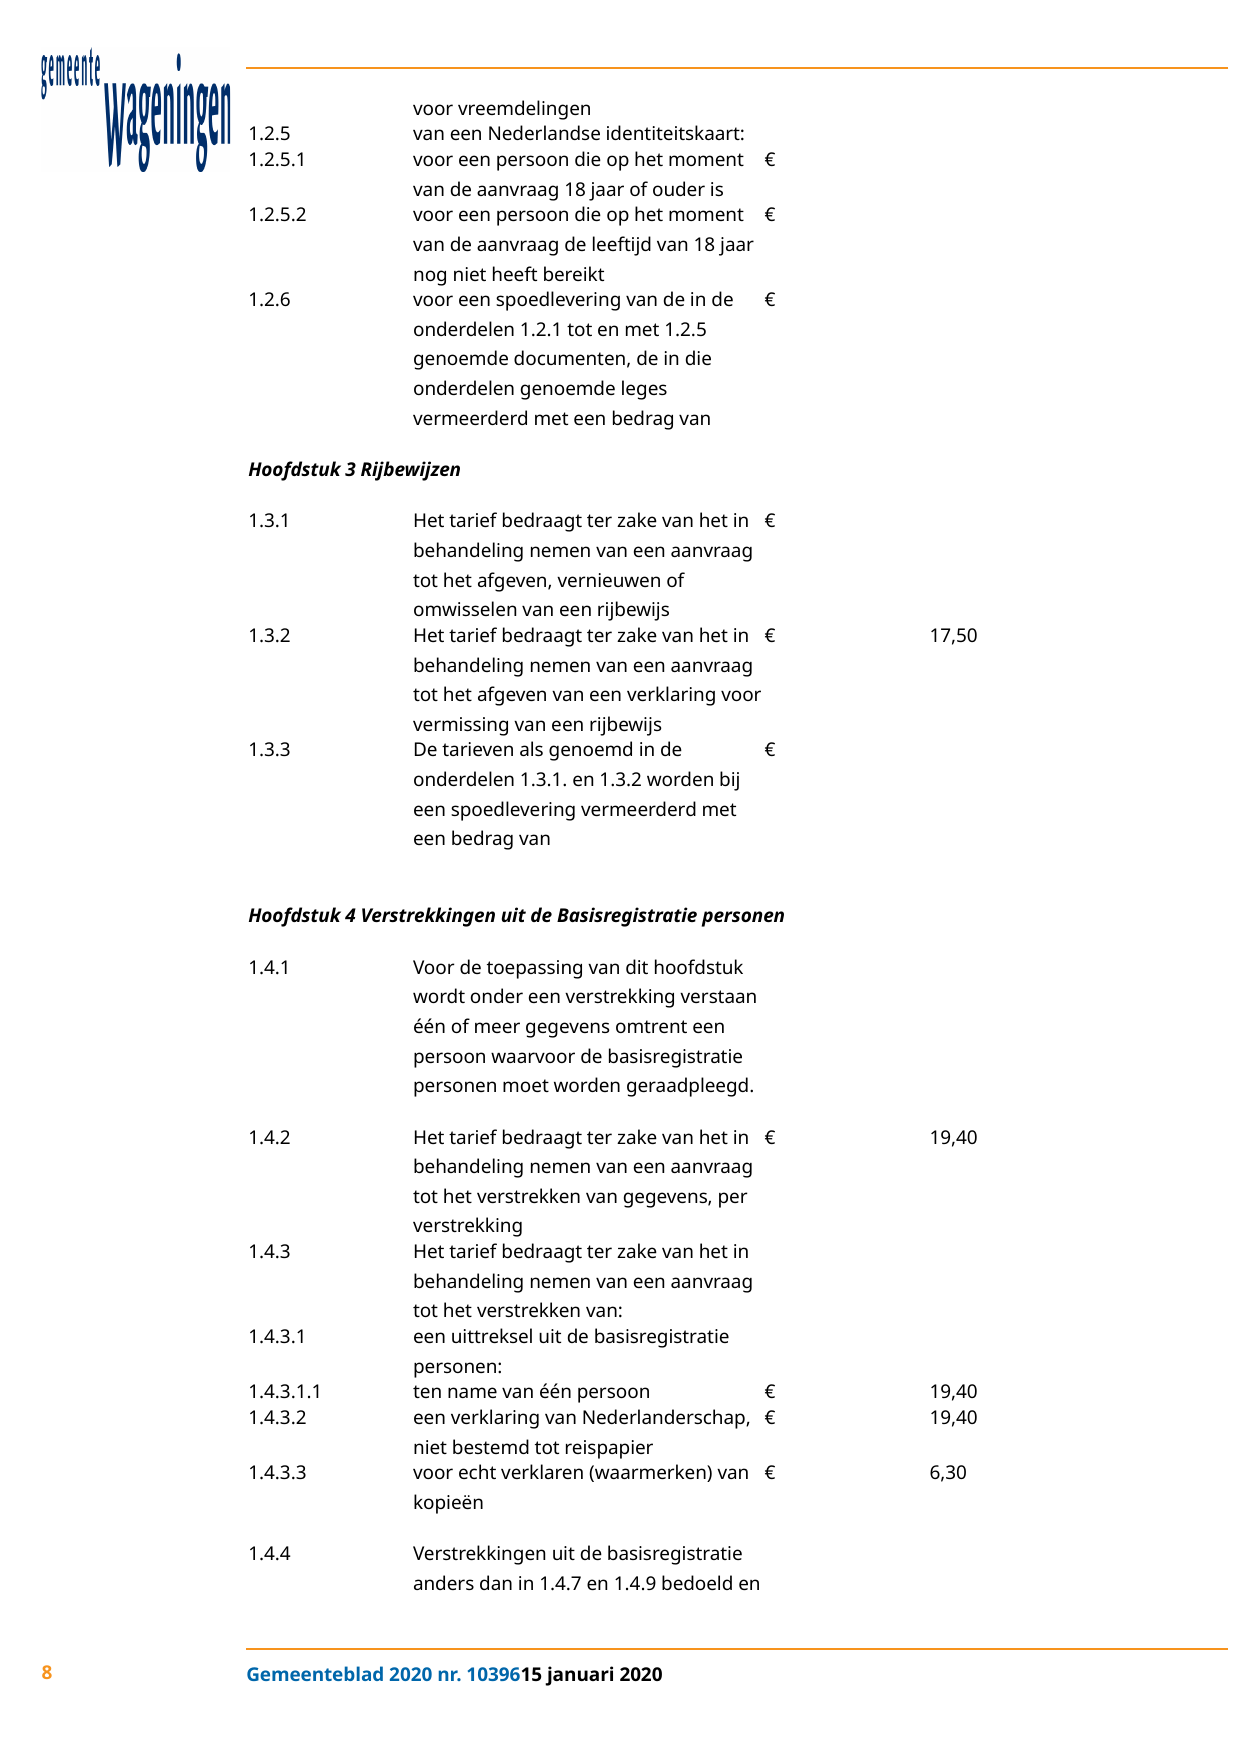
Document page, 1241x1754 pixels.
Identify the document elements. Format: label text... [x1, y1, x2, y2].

table_cell [929, 431, 1152, 456]
table_cell [413, 1098, 764, 1124]
table_cell € [764, 202, 929, 286]
table_cell [764, 1515, 929, 1541]
table_cell [764, 1323, 929, 1378]
table_cell [929, 737, 1152, 851]
table_cell De tarieven als genoemd in de onderdelen 1.3.1. en 1.3.2 worden bij een spoedlevering vermeerderd met een bedrag van [413, 737, 764, 851]
table_cell van een Nederlandse identiteitskaart: [413, 121, 764, 146]
table_cell [929, 286, 1152, 431]
table_cell € [764, 1379, 929, 1404]
table_cell € [764, 737, 929, 851]
table_cell Het tarief bedraagt ter zake van het in behandeling nemen van een aanvraag tot het afgeven van een verklaring voor vermissing van een rijbewijs [413, 622, 764, 737]
table_cell € [764, 622, 929, 737]
table_cell [929, 1098, 1152, 1124]
table_cell € [764, 286, 929, 431]
table_cell voor een persoon die op het moment van de aanvraag de leeftijd van 18 jaar nog niet heeft bereikt [413, 202, 764, 286]
table_cell € [764, 1404, 929, 1459]
table_cell een uittreksel uit de basisregistratie personen: [413, 1323, 764, 1378]
table_cell [929, 1238, 1152, 1323]
table_cell [248, 851, 413, 877]
table_cell Hoofdstuk 4 Verstrekkingen uit de Basisregistratie personen [248, 903, 1152, 928]
table_cell [413, 851, 764, 877]
table_cell [929, 954, 1152, 1098]
table_cell voor een spoedlevering van de in de onderdelen 1.2.1 tot en met 1.2.5 genoemde documenten, de in die onderdelen genoemde leges vermeerderd met een bedrag van [413, 286, 764, 431]
table_cell voor vreemdelingen [413, 95, 764, 121]
table_cell [929, 95, 1152, 121]
table_cell 19,40 [929, 1404, 1152, 1459]
table_cell 1.4.3.2 [248, 1404, 413, 1459]
table_cell [764, 1541, 929, 1596]
table_cell [764, 1098, 929, 1124]
table_cell 19,40 [929, 1124, 1152, 1238]
table_cell voor een persoon die op het moment van de aanvraag 18 jaar of ouder is [413, 146, 764, 202]
table_cell 1.2.5.1 [248, 146, 413, 202]
table_cell [248, 877, 413, 903]
table_cell Het tarief bedraagt ter zake van het in behandeling nemen van een aanvraag tot het verstrekken van gegevens, per verstrekking [413, 1124, 764, 1238]
table_cell 1.4.3.1.1 [248, 1379, 413, 1404]
table_cell [764, 121, 929, 146]
table_cell [413, 431, 764, 456]
table_cell 1.4.4 [248, 1541, 413, 1596]
table_cell [929, 1515, 1152, 1541]
table_cell 1.3.1 [248, 508, 413, 622]
table_cell [248, 1515, 413, 1541]
picture [41, 47, 231, 172]
table_cell € [764, 1124, 929, 1238]
table_cell [764, 954, 929, 1098]
table_cell [929, 928, 1152, 954]
table_cell 1.4.2 [248, 1124, 413, 1238]
table_cell [929, 1541, 1152, 1596]
table_cell Voor de toepassing van dit hoofdstuk wordt onder een verstrekking verstaan één of meer gegevens omtrent een persoon waarvoor de basisregistratie personen moet worden geraadpleegd. [413, 954, 764, 1098]
table_cell [248, 1098, 413, 1124]
table_cell 1.3.3 [248, 737, 413, 851]
table_cell 1.2.5.2 [248, 202, 413, 286]
table_cell 17,50 [929, 622, 1152, 737]
table_cell 1.4.3.1 [248, 1323, 413, 1378]
table_cell Het tarief bedraagt ter zake van het in behandeling nemen van een aanvraag tot het afgeven, vernieuwen of omwisselen van een rijbewijs [413, 508, 764, 622]
table_cell Het tarief bedraagt ter zake van het in behandeling nemen van een aanvraag tot het verstrekken van: [413, 1238, 764, 1323]
table_cell 1.2.6 [248, 286, 413, 431]
table_cell [929, 877, 1152, 903]
table_cell [929, 508, 1152, 622]
table_cell [929, 121, 1152, 146]
table_cell 1.4.3 [248, 1238, 413, 1323]
table_cell [764, 95, 929, 121]
table_cell 19,40 [929, 1379, 1152, 1404]
table_cell Hoofdstuk 3 Rijbewijzen [248, 456, 1152, 482]
table_cell [764, 928, 929, 954]
table_cell [764, 877, 929, 903]
table_cell [929, 202, 1152, 286]
table_cell € [764, 508, 929, 622]
table_cell 6,30 [929, 1460, 1152, 1515]
table_cell 1.4.3.3 [248, 1460, 413, 1515]
table_cell [413, 482, 764, 508]
table_cell € [764, 1460, 929, 1515]
table_cell 1.4.1 [248, 954, 413, 1098]
table_cell [248, 95, 413, 121]
table_cell [248, 928, 413, 954]
table_cell voor echt verklaren (waarmerken) van kopieën [413, 1460, 764, 1515]
table_cell Verstrekkingen uit de basisregistratie anders dan in 1.4.7 en 1.4.9 bedoeld en [413, 1541, 764, 1596]
table_cell [413, 928, 764, 954]
table_cell [248, 431, 413, 456]
table_cell [248, 482, 413, 508]
table_cell [764, 851, 929, 877]
table_cell [929, 482, 1152, 508]
table_cell [929, 146, 1152, 202]
table_cell [929, 851, 1152, 877]
table_cell [764, 482, 929, 508]
table_cell [764, 431, 929, 456]
table_cell [413, 1515, 764, 1541]
table_cell een verklaring van Nederlanderschap, niet bestemd tot reispapier [413, 1404, 764, 1459]
table_cell € [764, 146, 929, 202]
table_cell 1.2.5 [248, 121, 413, 146]
table_cell 1.3.2 [248, 622, 413, 737]
table_cell [413, 877, 764, 903]
table_cell [764, 1238, 929, 1323]
table_cell [929, 1323, 1152, 1378]
table_cell ten name van één persoon [413, 1379, 764, 1404]
